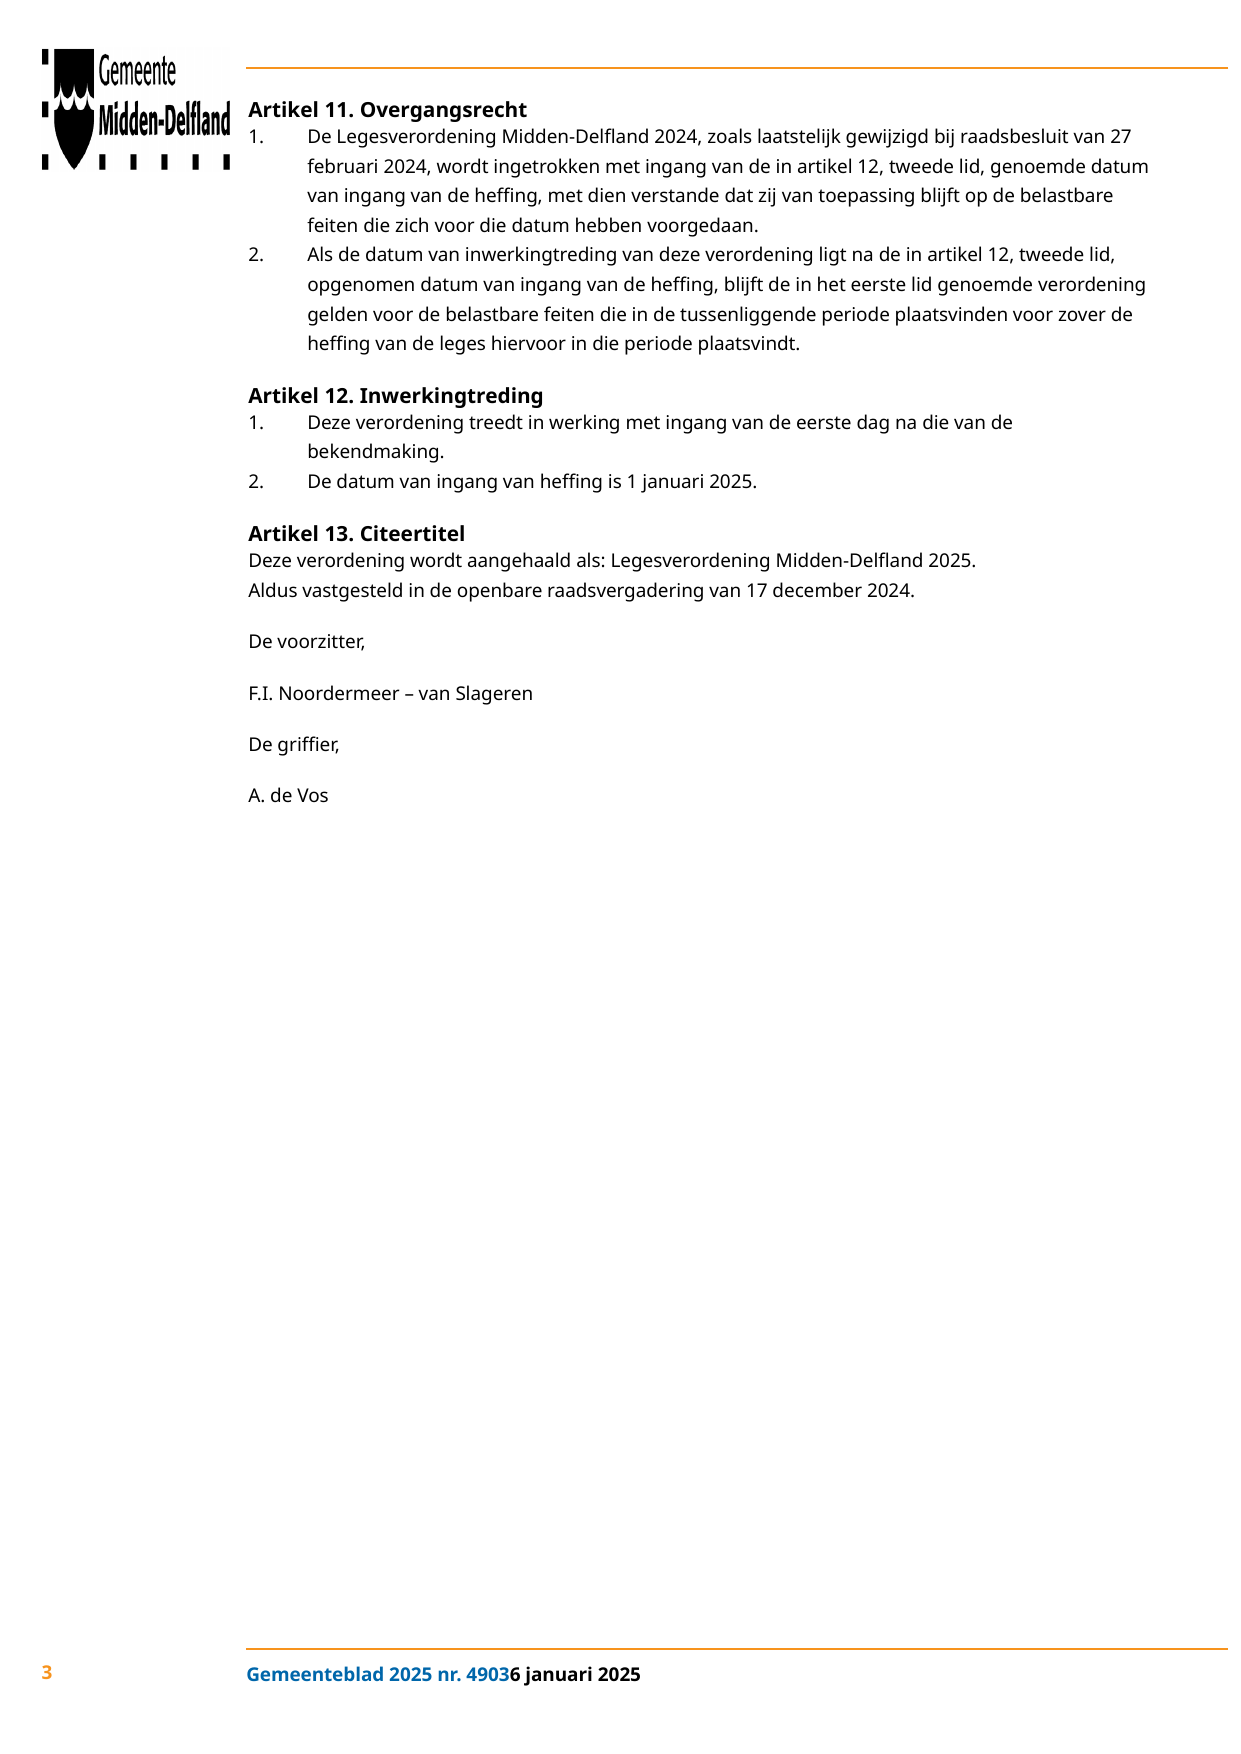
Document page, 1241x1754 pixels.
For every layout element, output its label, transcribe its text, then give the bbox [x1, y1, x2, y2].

list Deze verordening treedt in werking met ingang van de eerste dag na die van de bekendmaking. [248, 409, 1152, 464]
list Als de datum van inwerkingtreding van deze verordening ligt na de in artikel 12, tweede lid, opgenomen datum van ingang van de heffing, blijft de in het eerste lid genoemde verordening gelden voor de belastbare feiten die in de tussenliggende periode plaatsvinden voor zover de heffing van de leges hiervoor in die periode plaatsvindt. [248, 242, 1152, 356]
picture [41, 47, 231, 172]
text Artikel 12. Inwerkingtreding [248, 381, 1152, 409]
list De Legesverordening Midden-Delfland 2024, zoals laatstelijk gewijzigd bij raadsbesluit van 27 februari 2024, wordt ingetrokken met ingang van de in artikel 12, tweede lid, genoemde datum van ingang van de heffing, met dien verstande dat zij van toepassing blijft op de belastbare feiten die zich voor die datum hebben voorgedaan. [248, 123, 1152, 238]
text Aldus vastgesteld in de openbare raadsvergadering van 17 december 2024. [248, 577, 1152, 602]
text De voorzitter, [248, 628, 1152, 654]
text Artikel 11. Overgangsrecht [248, 95, 1152, 123]
text Artikel 13. Citeertitel [248, 519, 1152, 547]
text Deze verordening wordt aangehaald als: Legesverordening Midden-Delfland 2025. [248, 547, 1152, 573]
text A. de Vos [248, 783, 1152, 808]
text F.I. Noordermeer – van Slageren [248, 680, 1152, 705]
text De griffier, [248, 731, 1152, 757]
list De datum van ingang van heffing is 1 januari 2025. [248, 468, 1152, 494]
